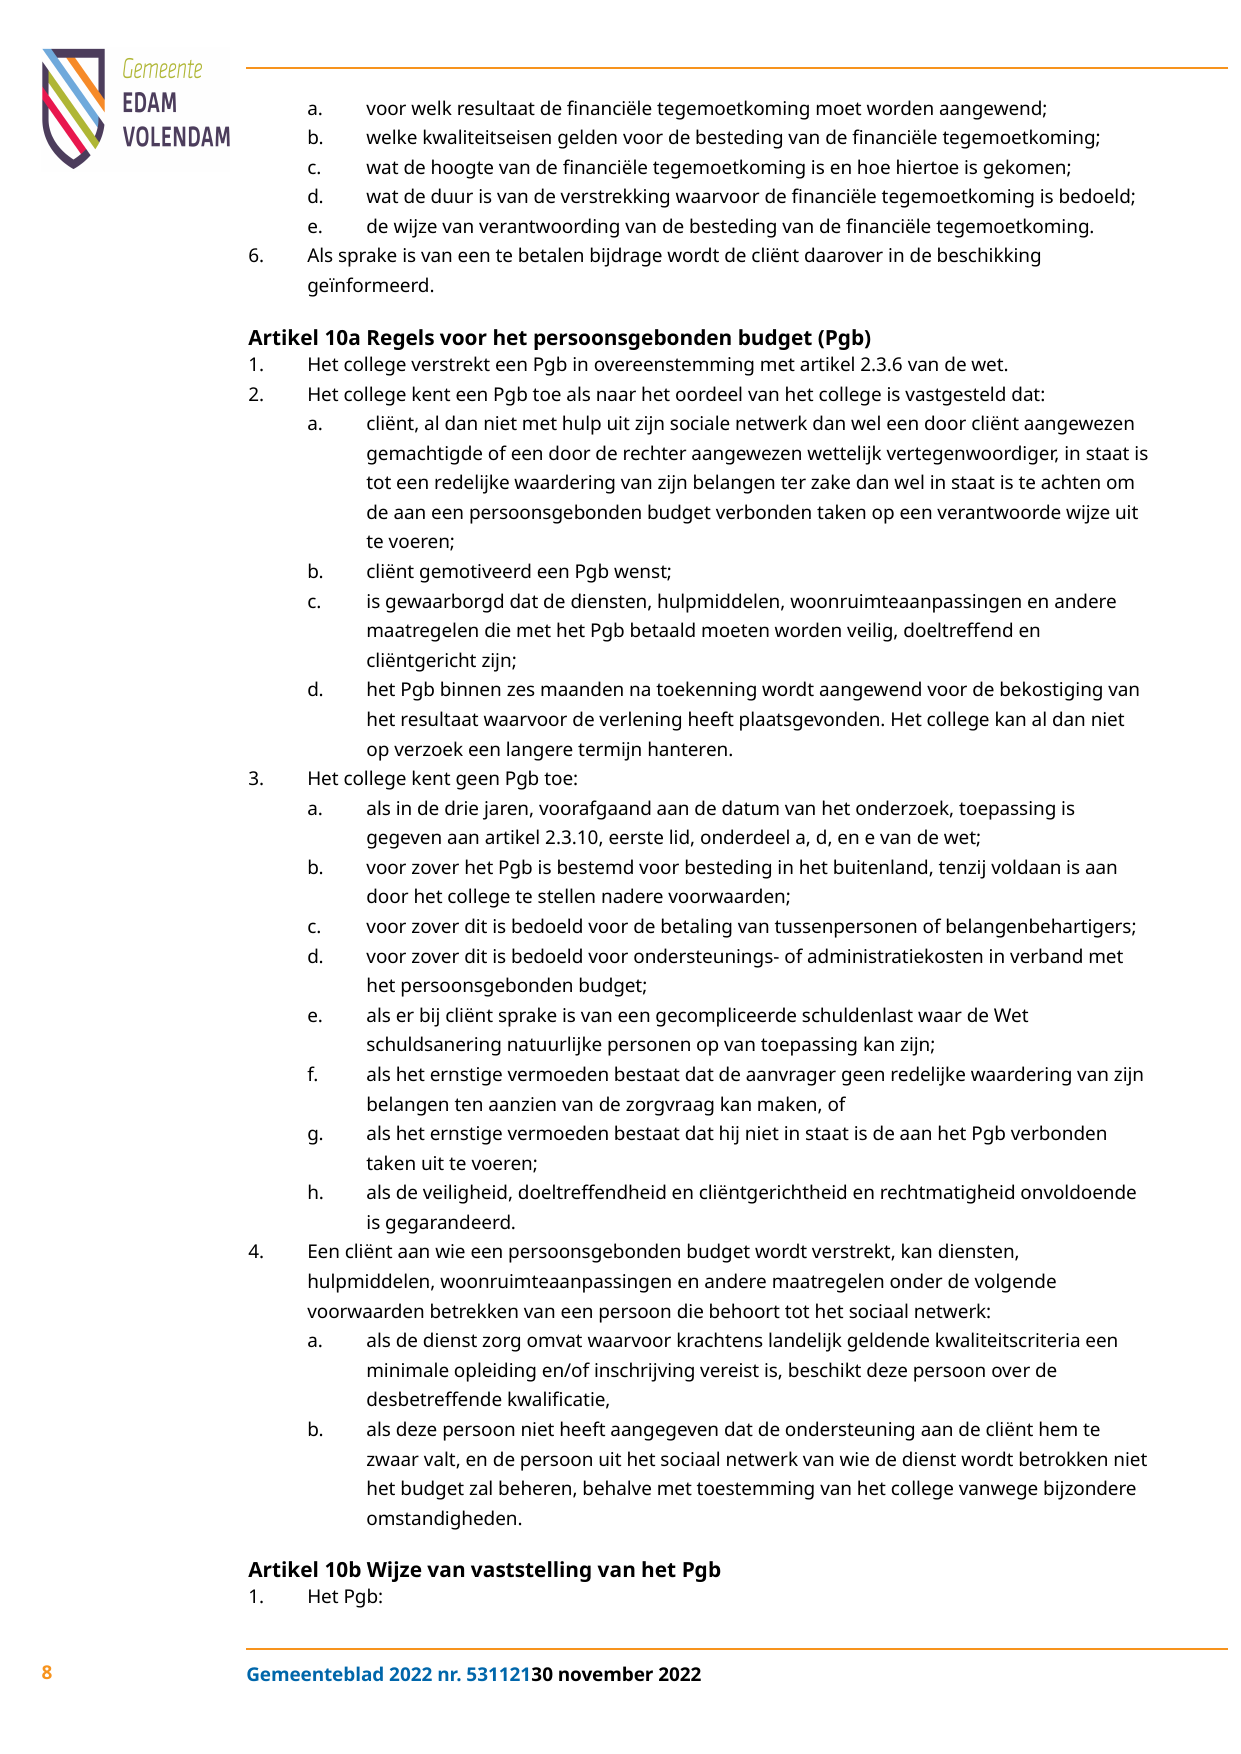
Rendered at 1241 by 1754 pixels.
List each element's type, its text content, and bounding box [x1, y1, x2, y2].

list cliënt, al dan niet met hulp uit zijn sociale netwerk dan wel een door cliënt aangewezen gemachtigde of een door de rechter aangewezen wettelijk vertegenwoordiger, in staat is tot een redelijke waardering van zijn belangen ter zake dan wel in staat is te achten om de aan een persoonsgebonden budget verbonden taken op een verantwoorde wijze uit te voeren; [307, 410, 1152, 554]
list Als sprake is van een te betalen bijdrage wordt de cliënt daarover in de beschikking geïnformeerd. [248, 243, 1152, 298]
list cliënt gemotiveerd een Pgb wenst; [307, 558, 1152, 584]
list als het ernstige vermoeden bestaat dat de aanvrager geen redelijke waardering van zijn belangen ten aanzien van de zorgvraag kan maken, of [307, 1061, 1152, 1116]
list voor zover dit is bedoeld voor de betaling van tussenpersonen of belangenbehartigers; [307, 913, 1152, 939]
picture [41, 47, 231, 172]
list voor zover het Pgb is bestemd voor besteding in het buitenland, tenzij voldaan is aan door het college te stellen nadere voorwaarden; [307, 854, 1152, 909]
list voor welk resultaat de financiële tegemoetkoming moet worden aangewend; [307, 95, 1152, 121]
list wat de hoogte van de financiële tegemoetkoming is en hoe hiertoe is gekomen; [307, 154, 1152, 180]
list Een cliënt aan wie een persoonsgebonden budget wordt verstrekt, kan diensten, hulpmiddelen, woonruimteaanpassingen en andere maatregelen onder de volgende voorwaarden betrekken van een persoon die behoort tot het sociaal netwerk: [248, 1239, 1152, 1323]
list als het ernstige vermoeden bestaat dat hij niet in staat is de aan het Pgb verbonden taken uit te voeren; [307, 1120, 1152, 1176]
list de wijze van verantwoording van de besteding van de financiële tegemoetkoming. [307, 213, 1152, 239]
list Het Pgb: [248, 1584, 1152, 1609]
list Het college verstrekt een Pgb in overeenstemming met artikel 2.3.6 van de wet. [248, 351, 1152, 377]
list welke kwaliteitseisen gelden voor de besteding van de financiële tegemoetkoming; [307, 124, 1152, 150]
list als er bij cliënt sprake is van een gecompliceerde schuldenlast waar de Wet schuldsanering natuurlijke personen op van toepassing kan zijn; [307, 1002, 1152, 1057]
list als in de drie jaren, voorafgaand aan de datum van het onderzoek, toepassing is gegeven aan artikel 2.3.10, eerste lid, onderdeel a, d, en e van de wet; [307, 795, 1152, 850]
list is gewaarborgd dat de diensten, hulpmiddelen, woonruimteaanpassingen en andere maatregelen die met het Pgb betaald moeten worden veilig, doeltreffend en cliëntgericht zijn; [307, 588, 1152, 673]
list wat de duur is van de verstrekking waarvoor de financiële tegemoetkoming is bedoeld; [307, 183, 1152, 209]
list als de veiligheid, doeltreffendheid en cliëntgerichtheid en rechtmatigheid onvoldoende is gegarandeerd. [307, 1179, 1152, 1235]
list Het college kent een Pgb toe als naar het oordeel van het college is vastgesteld dat: [248, 381, 1152, 406]
list Het college kent geen Pgb toe: [248, 765, 1152, 791]
text Artikel 10b Wijze van vaststelling van het Pgb [248, 1555, 1152, 1584]
list als deze persoon niet heeft aangegeven dat de ondersteuning aan de cliënt hem te zwaar valt, en de persoon uit het sociaal netwerk van wie de dienst wordt betrokken niet het budget zal beheren, behalve met toestemming van het college vanwege bijzondere omstandigheden. [307, 1416, 1152, 1531]
list als de dienst zorg omvat waarvoor krachtens landelijk geldende kwaliteitscriteria een minimale opleiding en/of inschrijving vereist is, beschikt deze persoon over de desbetreffende kwalificatie, [307, 1327, 1152, 1412]
list voor zover dit is bedoeld voor ondersteunings- of administratiekosten in verband met het persoonsgebonden budget; [307, 943, 1152, 998]
text Artikel 10a Regels voor het persoonsgebonden budget (Pgb) [248, 323, 1152, 351]
list het Pgb binnen zes maanden na toekenning wordt aangewend voor de bekostiging van het resultaat waarvoor de verlening heeft plaatsgevonden. Het college kan al dan niet op verzoek een langere termijn hanteren. [307, 677, 1152, 761]
